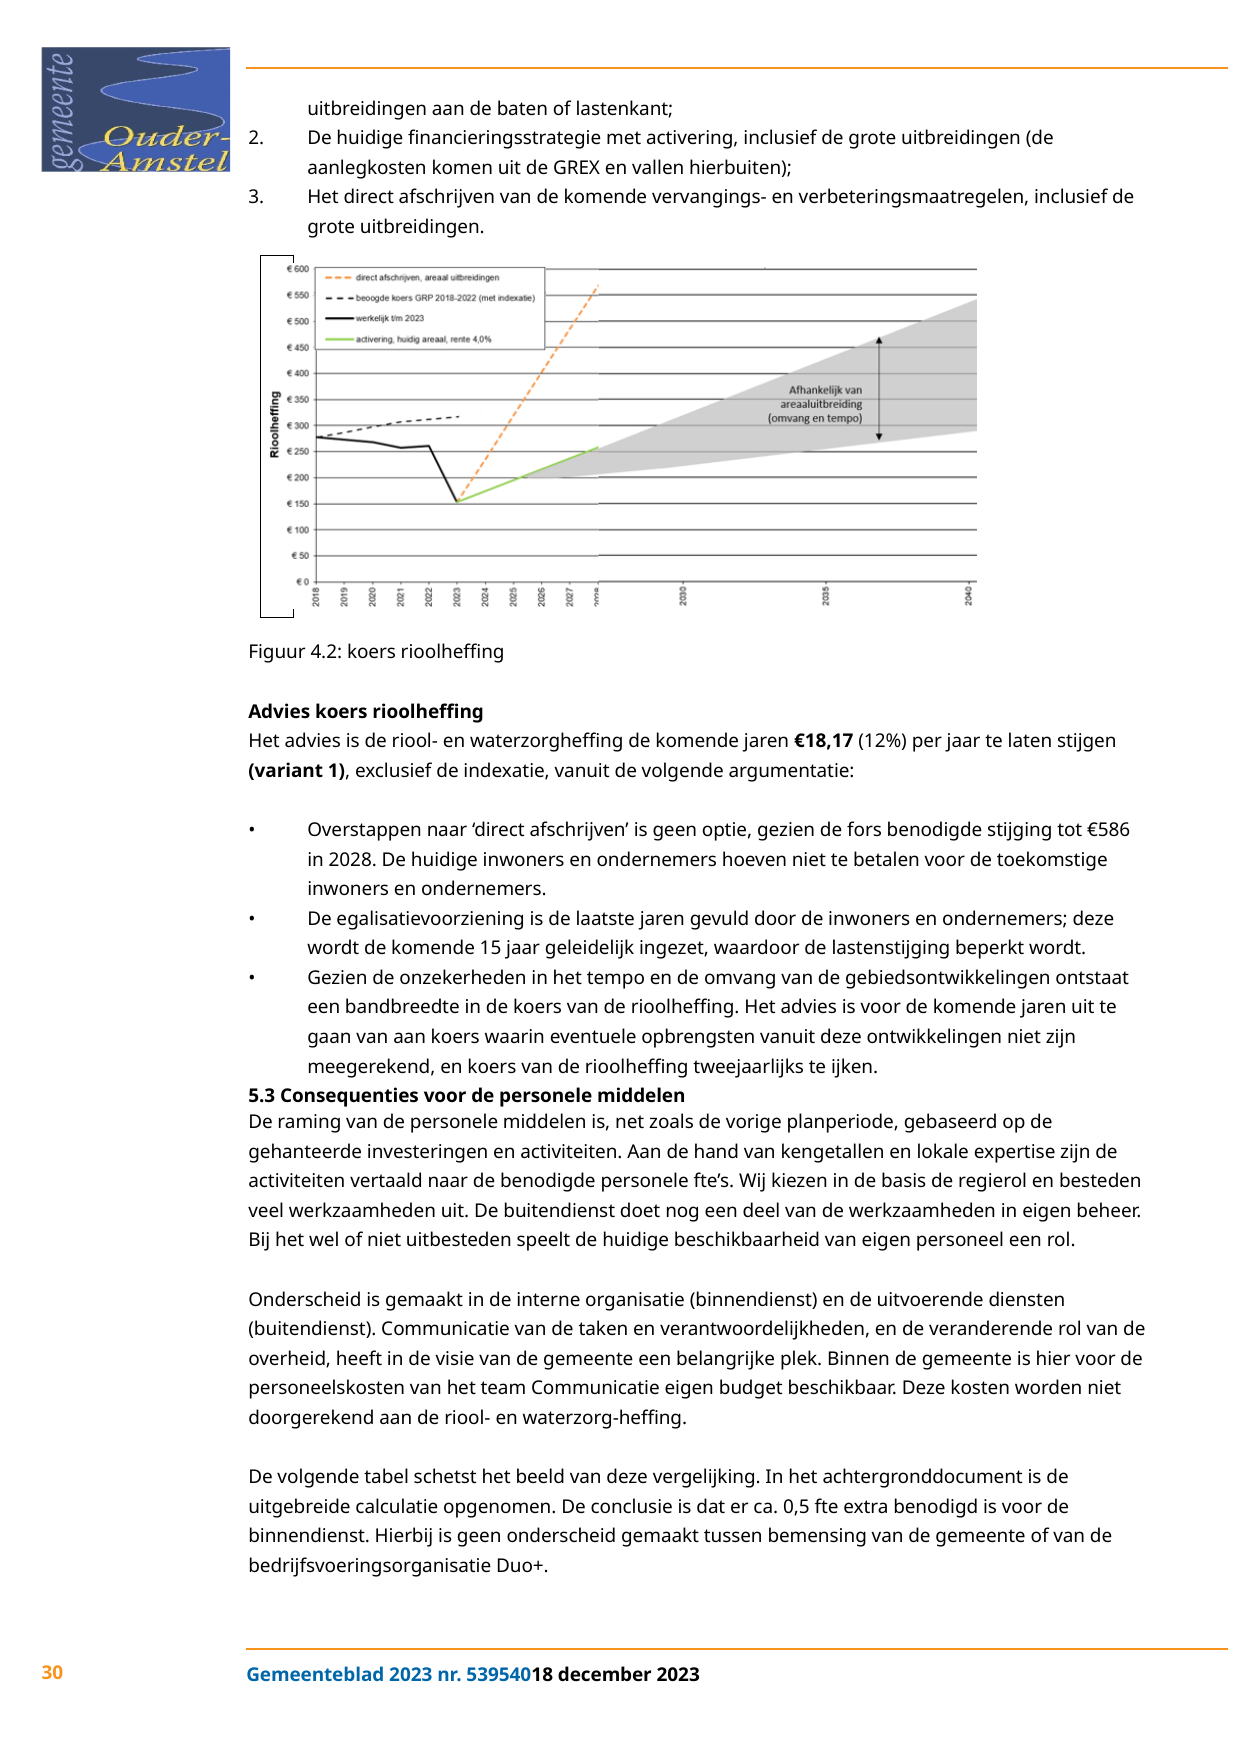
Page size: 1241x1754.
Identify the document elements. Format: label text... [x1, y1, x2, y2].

picture [268, 263, 978, 609]
list Het direct afschrijven van de komende vervangings- en verbeteringsmaatregelen, inclusief de grote uitbreidingen. [248, 183, 1152, 239]
list Gezien de onzekerheden in het tempo en de omvang van de gebiedsontwikkelingen ontstaat een bandbreedte in de koers van de rioolheffing. Het advies is voor de komende jaren uit te gaan van aan koers waarin eventuele opbrengsten vanuit deze ontwikkelingen niet zijn meegerekend, en koers van de rioolheffing tweejaarlijks te ijken. [248, 964, 1152, 1079]
picture [41, 47, 231, 172]
text De raming van de personele middelen is, net zoals de vorige planperiode, gebaseerd op de gehanteerde investeringen en activiteiten. Aan de hand van kengetallen en lokale expertise zijn de activiteiten vertaald naar de benodigde personele fte’s. Wij kiezen in de basis de regierol en besteden veel werkzaamheden uit. De buitendienst doet nog een deel van de werkzaamheden in eigen beheer. Bij het wel of niet uitbesteden speelt de huidige beschikbaarheid van eigen personeel een rol. [248, 1108, 1152, 1252]
list Overstappen naar ‘direct afschrijven’ is geen optie, gezien de fors benodigde stijging tot €586 in 2028. De huidige inwoners en ondernemers hoeven niet te betalen voor de toekomstige inwoners en ondernemers. [248, 816, 1152, 901]
text Figuur 4.2: koers rioolheffing [248, 639, 1152, 664]
text Het advies is de riool- en waterzorgheffing de komende jaren €18,17 (12%) per jaar te laten stijgen (variant 1), exclusief de indexatie, vanuit de volgende argumentatie: [248, 727, 1152, 783]
text Onderscheid is gemaakt in de interne organisatie (binnendienst) en de uitvoerende diensten (buitendienst). Communicatie van de taken en verantwoordelijkheden, en de veranderende rol van de overheid, heeft in de visie van de gemeente een belangrijke plek. Binnen de gemeente is hier voor de personeelskosten van het team Communicatie eigen budget beschikbaar. Deze kosten worden niet doorgerekend aan de riool- en waterzorg-heffing. [248, 1286, 1152, 1430]
text 5.3 Consequenties voor de personele middelen [248, 1082, 1152, 1108]
list De huidige financieringsstrategie met activering, inclusief de grote uitbreidingen (de aanlegkosten komen uit de GREX en vallen hierbuiten); [248, 124, 1152, 180]
list De egalisatievoorziening is de laatste jaren gevuld door de inwoners en ondernemers; deze wordt de komende 15 jaar geleidelijk ingezet, waardoor de lastenstijging beperkt wordt. [248, 905, 1152, 960]
list uitbreidingen aan de baten of lastenkant; [248, 95, 1152, 121]
text Advies koers rioolheffing [248, 698, 1152, 724]
text De volgende tabel schetst het beeld van deze vergelijking. In het achtergronddocument is de uitgebreide calculatie opgenomen. De conclusie is dat er ca. 0,5 fte extra benodigd is voor de binnendienst. Hierbij is geen onderscheid gemaakt tussen bemensing van de gemeente of van de bedrijfsvoeringsorganisatie Duo+. [248, 1463, 1152, 1578]
